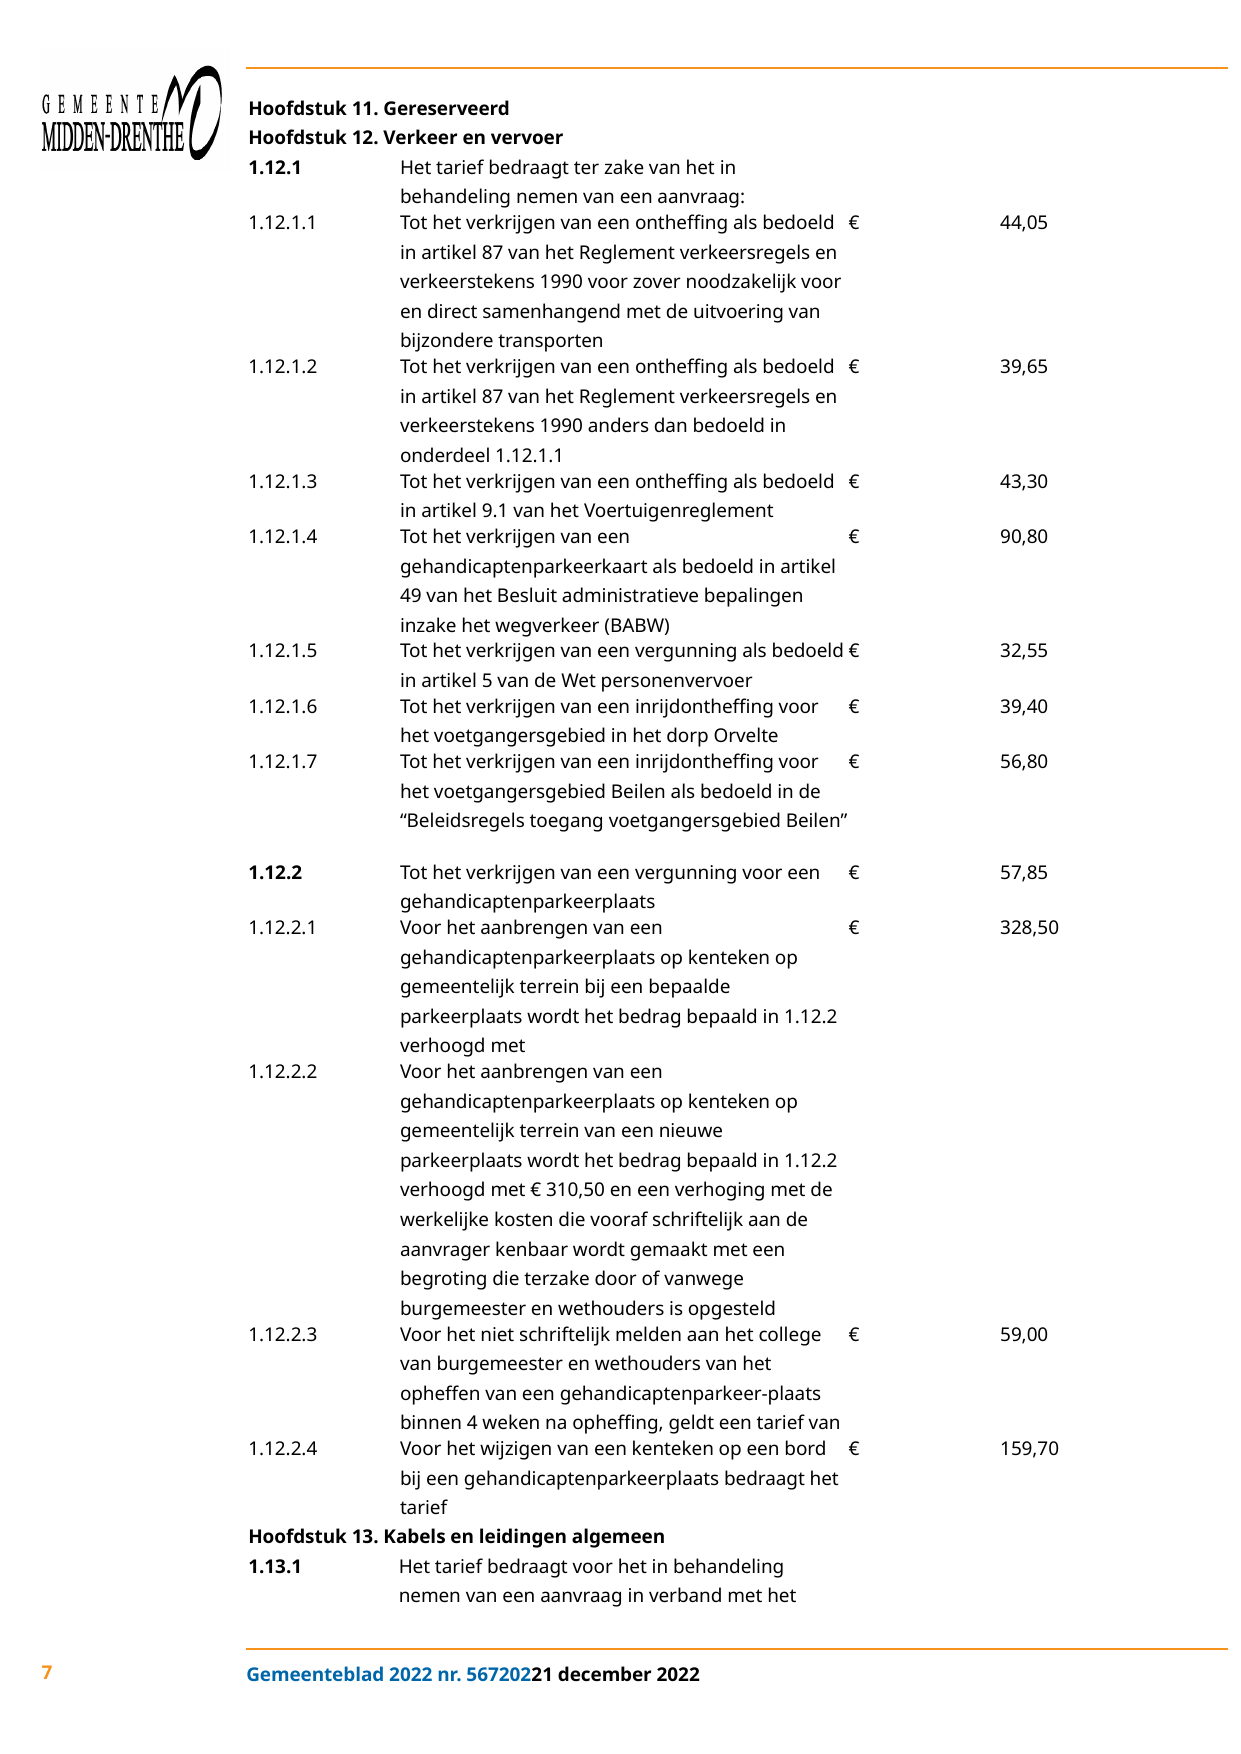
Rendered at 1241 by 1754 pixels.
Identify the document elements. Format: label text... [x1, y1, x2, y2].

table_cell € [848, 859, 1000, 914]
table_header 1.12.1 [248, 154, 400, 209]
table_cell 1.12.2.4 [248, 1435, 400, 1520]
table_cell 56,80 [1000, 748, 1152, 833]
table_cell [1000, 1058, 1152, 1321]
table_cell Tot het verkrijgen van een ontheffing als bedoeld in artikel 87 van het Reglement verkeersregels en verkeerstekens 1990 voor zover noodzakelijk voor en direct samenhangend met de uitvoering van bijzondere transporten [400, 209, 848, 353]
table_cell 1.12.2.2 [248, 1058, 400, 1321]
table_cell € [848, 468, 1000, 523]
table_cell Tot het verkrijgen van een inrijdontheffing voor het voetgangersgebied in het dorp Orvelte [400, 693, 848, 748]
table_cell Voor het wijzigen van een kenteken op een bord bij een gehandicaptenparkeerplaats bedraagt het tarief [400, 1435, 848, 1520]
picture [41, 47, 231, 172]
table_cell 1.12.2.1 [248, 914, 400, 1058]
table_cell 328,50 [1000, 914, 1152, 1058]
table_cell [400, 833, 848, 859]
table_cell 44,05 [1000, 209, 1152, 353]
table_header Het tarief bedraagt ter zake van het in behandeling nemen van een aanvraag: [400, 154, 848, 209]
table_cell 1.12.1.4 [248, 523, 400, 638]
table_header Het tarief bedraagt voor het in behandeling nemen van een aanvraag in verband met het [399, 1553, 850, 1608]
table_cell € [848, 354, 1000, 468]
table_cell Tot het verkrijgen van een ontheffing als bedoeld in artikel 9.1 van het Voertuigenreglement [400, 468, 848, 523]
text Hoofdstuk 13. Kabels en leidingen algemeen [248, 1523, 1152, 1549]
table_header 1.13.1 [248, 1553, 398, 1608]
table_cell 59,00 [1000, 1321, 1152, 1435]
table_cell € [848, 209, 1000, 353]
table_cell 1.12.1.5 [248, 638, 400, 693]
table_cell € [848, 693, 1000, 748]
text Hoofdstuk 11. Gereserveerd [248, 95, 1152, 121]
table_cell 57,85 [1000, 859, 1152, 914]
table_header [1000, 154, 1152, 209]
table_cell 39,40 [1000, 693, 1152, 748]
table_cell 1.12.2 [248, 859, 400, 914]
table_cell Tot het verkrijgen van een inrijdontheffing voor het voetgangersgebied Beilen als bedoeld in de “Beleidsregels toegang voetgangersgebied Beilen” [400, 748, 848, 833]
table_cell 1.12.1.3 [248, 468, 400, 523]
table_cell Voor het niet schriftelijk melden aan het college van burgemeester en wethouders van het opheffen van een gehandicaptenparkeer-plaats binnen 4 weken na opheffing, geldt een tarief van [400, 1321, 848, 1435]
table_cell 32,55 [1000, 638, 1152, 693]
table_cell Tot het verkrijgen van een ontheffing als bedoeld in artikel 87 van het Reglement verkeersregels en verkeerstekens 1990 anders dan bedoeld in onderdeel 1.12.1.1 [400, 354, 848, 468]
table_cell [848, 1058, 1000, 1321]
table_cell [1000, 833, 1152, 859]
table_cell [848, 833, 1000, 859]
table_cell 1.12.1.7 [248, 748, 400, 833]
table_cell € [848, 1435, 1000, 1520]
table_cell 90,80 [1000, 523, 1152, 638]
text Hoofdstuk 12. Verkeer en vervoer [248, 124, 1152, 150]
table_cell Tot het verkrijgen van een gehandicaptenparkeerkaart als bedoeld in artikel 49 van het Besluit administratieve bepalingen inzake het wegverkeer (BABW) [400, 523, 848, 638]
table_cell € [848, 914, 1000, 1058]
table_cell € [848, 638, 1000, 693]
table_cell 1.12.1.6 [248, 693, 400, 748]
table_cell 159,70 [1000, 1435, 1152, 1520]
table_cell Tot het verkrijgen van een vergunning als bedoeld in artikel 5 van de Wet personenvervoer [400, 638, 848, 693]
table_cell € [848, 1321, 1000, 1435]
table_cell 39,65 [1000, 354, 1152, 468]
table_cell Voor het aanbrengen van een gehandicaptenparkeerplaats op kenteken op gemeentelijk terrein van een nieuwe parkeerplaats wordt het bedrag bepaald in 1.12.2 verhoogd met € 310,50 en een verhoging met de werkelijke kosten die vooraf schriftelijk aan de aanvrager kenbaar wordt gemaakt met een begroting die terzake door of vanwege burgemeester en wethouders is opgesteld [400, 1058, 848, 1321]
table_cell Tot het verkrijgen van een vergunning voor een gehandicaptenparkeerplaats [400, 859, 848, 914]
table_header [1001, 1553, 1152, 1608]
table_cell 1.12.1.1 [248, 209, 400, 353]
table_cell [248, 833, 400, 859]
table_header [848, 154, 1000, 209]
table_cell Voor het aanbrengen van een gehandicaptenparkeerplaats op kenteken op gemeentelijk terrein bij een bepaalde parkeerplaats wordt het bedrag bepaald in 1.12.2 verhoogd met [400, 914, 848, 1058]
table_cell 43,30 [1000, 468, 1152, 523]
table_cell 1.12.1.2 [248, 354, 400, 468]
table_cell € [848, 748, 1000, 833]
table_cell € [848, 523, 1000, 638]
table_cell 1.12.2.3 [248, 1321, 400, 1435]
table_header [850, 1553, 1001, 1608]
